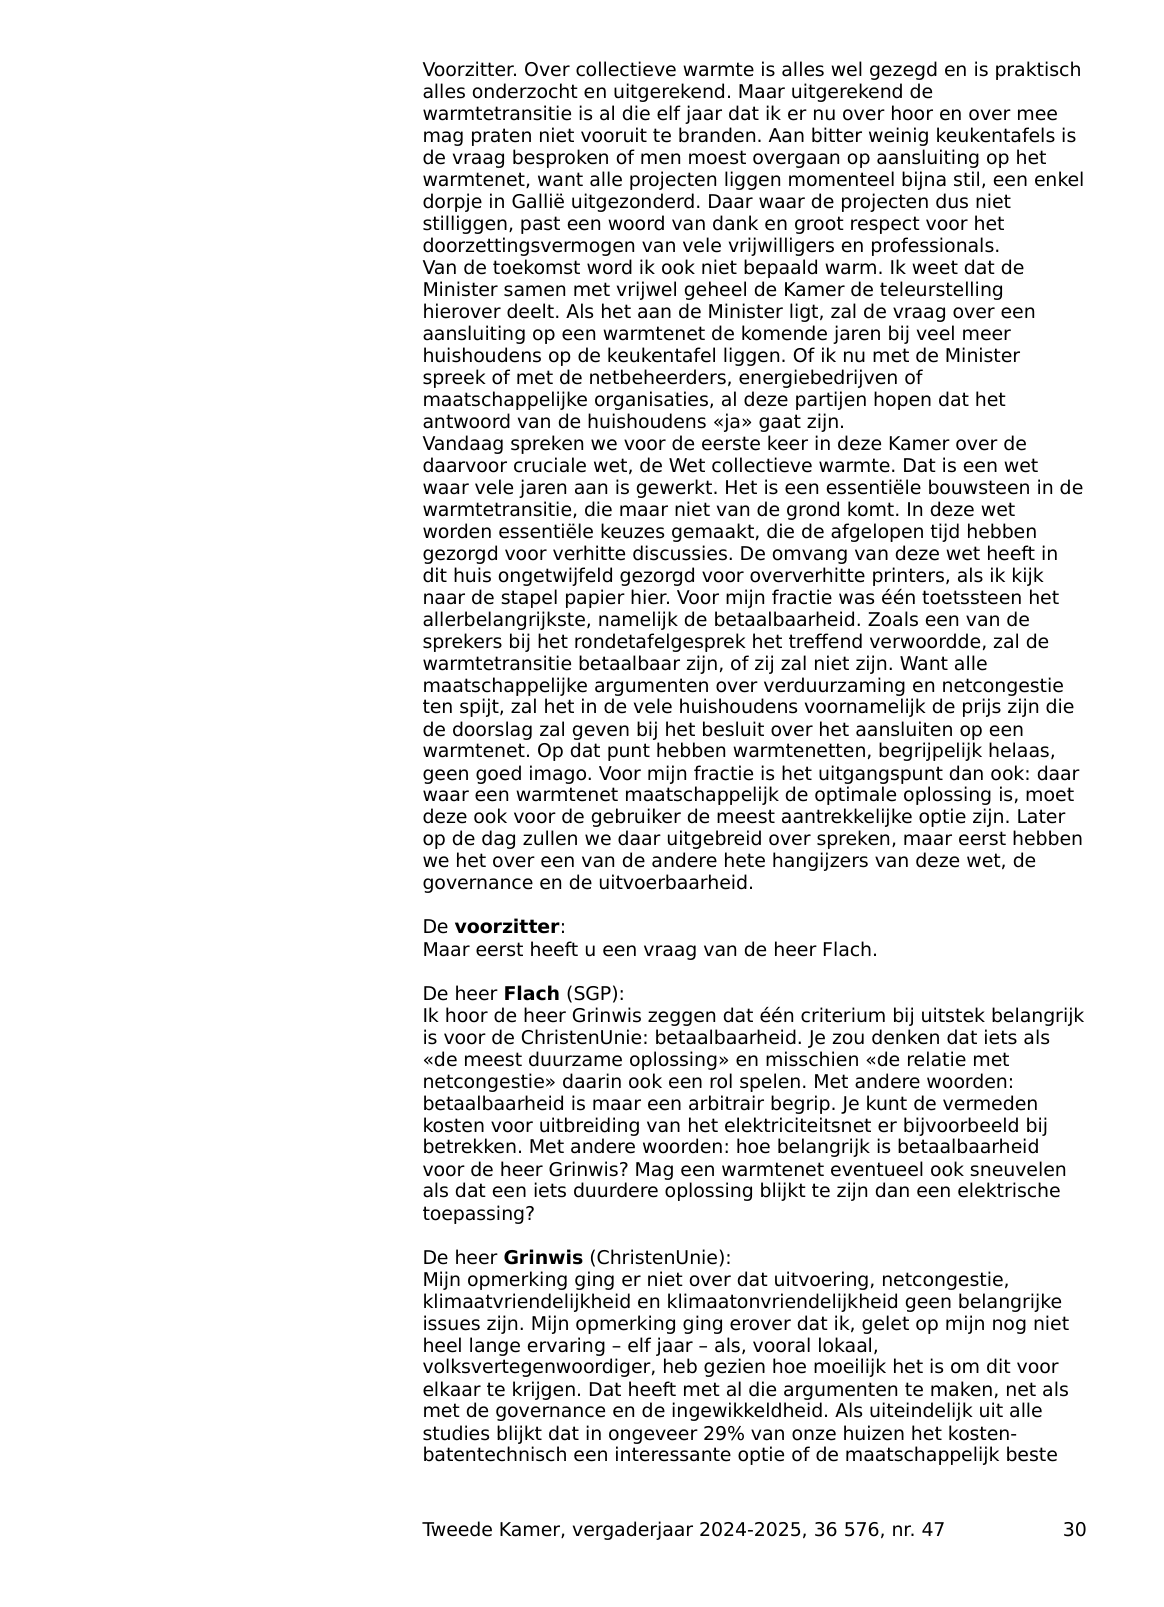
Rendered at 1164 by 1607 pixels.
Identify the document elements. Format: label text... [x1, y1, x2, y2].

text De heer Flach (SGP): [422, 983, 1087, 1004]
text Ik hoor de heer Grinwis zeggen dat één criterium bij uitstek belangrijk is voor de ChristenUnie: betaalbaarheid. Je zou denken dat iets als «de meest duurzame oplossing» en misschien «de relatie met netcongestie» daarin ook een rol spelen. Met andere woorden: betaalbaarheid is maar een arbitrair begrip. Je kunt de vermeden kosten voor uitbreiding van het elektriciteitsnet er bijvoorbeeld bij betrekken. Met andere woorden: hoe belangrijk is betaalbaarheid voor de heer Grinwis? Mag een warmtenet eventueel ook sneuvelen als dat een iets duurdere oplossing blijkt te zijn dan een elektrische toepassing? [422, 1004, 1087, 1224]
text Voorzitter. Over collectieve warmte is alles wel gezegd en is praktisch alles onderzocht en uitgerekend. Maar uitgerekend de warmtetransitie is al die elf jaar dat ik er nu over hoor en over mee mag praten niet vooruit te branden. Aan bitter weinig keukentafels is de vraag besproken of men moest overgaan op aansluiting op het warmtenet, want alle projecten liggen momenteel bijna stil, een enkel dorpje in Gallië uitgezonderd. Daar waar de projecten dus niet stilliggen, past een woord van dank en groot respect voor het doorzettingsvermogen van vele vrijwilligers en professionals. [422, 59, 1087, 257]
text De heer Grinwis (ChristenUnie): [422, 1247, 1087, 1268]
text De voorzitter: [422, 916, 1087, 938]
text Vandaag spreken we voor de eerste keer in deze Kamer over de daarvoor cruciale wet, de Wet collectieve warmte. Dat is een wet waar vele jaren aan is gewerkt. Het is een essentiële bouwsteen in de warmtetransitie, die maar niet van de grond komt. In deze wet worden essentiële keuzes gemaakt, die de afgelopen tijd hebben gezorgd voor verhitte discussies. De omvang van deze wet heeft in dit huis ongetwijfeld gezorgd voor oververhitte printers, als ik kijk naar de stapel papier hier. Voor mijn fractie was één toetssteen het allerbelangrijkste, namelijk de betaalbaarheid. Zoals een van de sprekers bij het rondetafelgesprek het treffend verwoordde, zal de warmtetransitie betaalbaar zijn, of zij zal niet zijn. Want alle maatschappelijke argumenten over verduurzaming en netcongestie ten spijt, zal het in de vele huishoudens voornamelijk de prijs zijn die de doorslag zal geven bij het besluit over het aansluiten op een warmtenet. Op dat punt hebben warmtenetten, begrijpelijk helaas, geen goed imago. Voor mijn fractie is het uitgangspunt dan ook: daar waar een warmtenet maatschappelijk de optimale oplossing is, moet deze ook voor de gebruiker de meest aantrekkelijke optie zijn. Later op de dag zullen we daar uitgebreid over spreken, maar eerst hebben we het over een van de andere hete hangijzers van deze wet, de governance en de uitvoerbaarheid. [422, 433, 1087, 894]
text Maar eerst heeft u een vraag van de heer Flach. [422, 938, 1087, 960]
text Mijn opmerking ging er niet over dat uitvoering, netcongestie, klimaatvriendelijkheid en klimaatonvriendelijkheid geen belangrijke issues zijn. Mijn opmerking ging erover dat ik, gelet op mijn nog niet heel lange ervaring – elf jaar – als, vooral lokaal, volksvertegenwoordiger, heb gezien hoe moeilijk het is om dit voor elkaar te krijgen. Dat heeft met al die argumenten te maken, net als met de governance en de ingewikkeldheid. Als uiteindelijk uit alle studies blijkt dat in ongeveer 29% van onze huizen het kosten-batentechnisch een interessante optie of de maatschappelijk beste [422, 1268, 1087, 1466]
text Van de toekomst word ik ook niet bepaald warm. Ik weet dat de Minister samen met vrijwel geheel de Kamer de teleurstelling hierover deelt. Als het aan de Minister ligt, zal de vraag over een aansluiting op een warmtenet de komende jaren bij veel meer huishoudens op de keukentafel liggen. Of ik nu met de Minister spreek of met de netbeheerders, energiebedrijven of maatschappelijke organisaties, al deze partijen hopen dat het antwoord van de huishoudens «ja» gaat zijn. [422, 257, 1087, 433]
